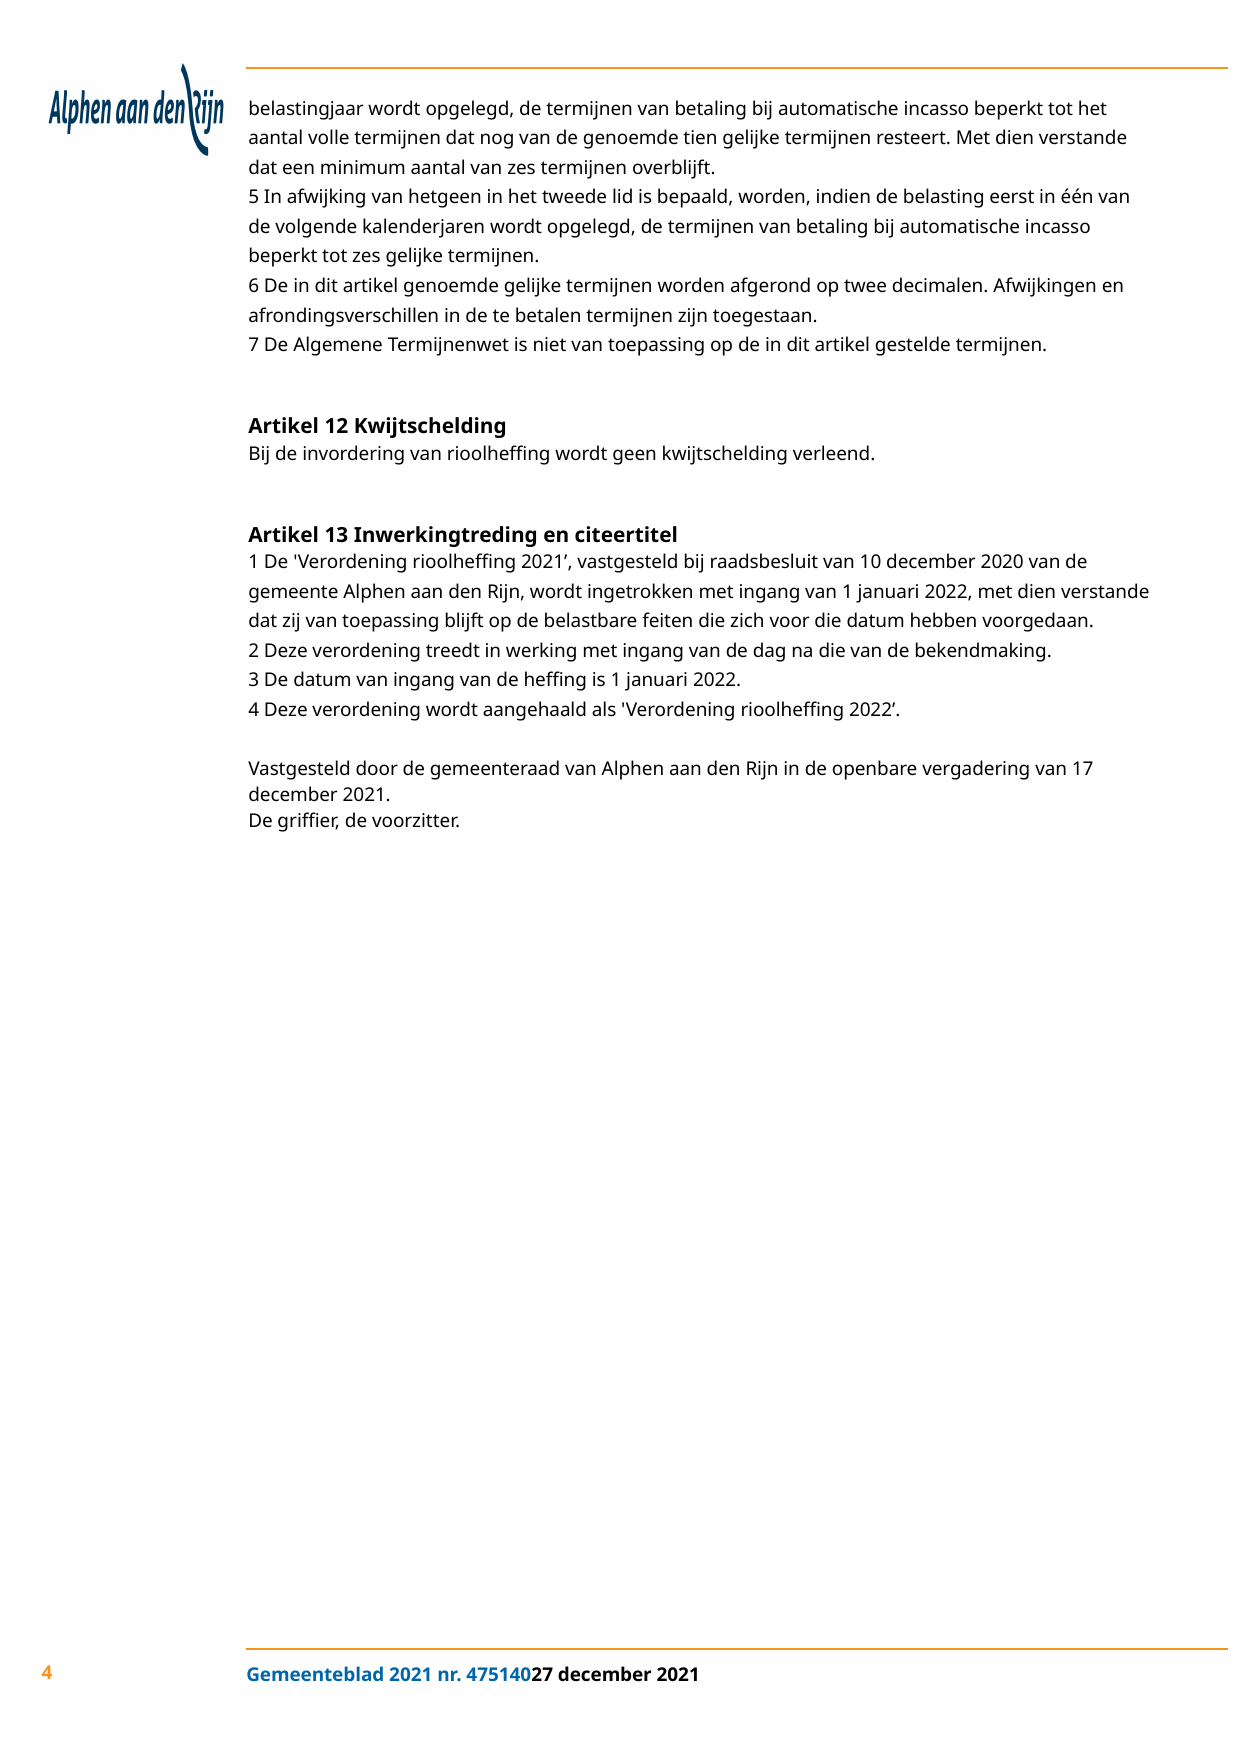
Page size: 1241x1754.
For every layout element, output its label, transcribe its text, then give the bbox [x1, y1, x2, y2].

text Vastgesteld door de gemeenteraad van Alphen aan den Rijn in de openbare vergadering van 17 december 2021. [248, 755, 1152, 807]
text 1 De 'Verordening rioolheffing 2021’, vastgesteld bij raadsbesluit van 10 december 2020 van de gemeente Alphen aan den Rijn, wordt ingetrokken met ingang van 1 januari 2022, met dien verstande dat zij van toepassing blijft op de belastbare feiten die zich voor die datum hebben voorgedaan. [248, 548, 1152, 633]
text 3 De datum van ingang van de heffing is 1 januari 2022. [248, 667, 1152, 692]
text Bij de invordering van rioolheffing wordt geen kwijtschelding verleend. [248, 440, 1152, 466]
text 6 De in dit artikel genoemde gelijke termijnen worden afgerond op twee decimalen. Afwijkingen en afrondingsverschillen in de te betalen termijnen zijn toegestaan. [248, 272, 1152, 328]
text 4 Deze verordening wordt aangehaald als 'Verordening rioolheffing 2022’. [248, 696, 1152, 722]
text belastingjaar wordt opgelegd, de termijnen van betaling bij automatische incasso beperkt tot het aantal volle termijnen dat nog van de genoemde tien gelijke termijnen resteert. Met dien verstande dat een minimum aantal van zes termijnen overblijft. [248, 95, 1152, 180]
text 5 In afwijking van hetgeen in het tweede lid is bepaald, worden, indien de belasting eerst in één van de volgende kalenderjaren wordt opgelegd, de termijnen van betaling bij automatische incasso beperkt tot zes gelijke termijnen. [248, 183, 1152, 268]
text De griffier, de voorzitter. [248, 807, 1152, 833]
text Artikel 13 Inwerkingtreding en citeertitel [248, 520, 1152, 548]
text 2 Deze verordening treedt in werking met ingang van de dag na die van de bekendmaking. [248, 637, 1152, 663]
picture [41, 47, 231, 172]
text Artikel 12 Kwijtschelding [248, 411, 1152, 440]
text 7 De Algemene Termijnenwet is niet van toepassing op de in dit artikel gestelde termijnen. [248, 331, 1152, 357]
